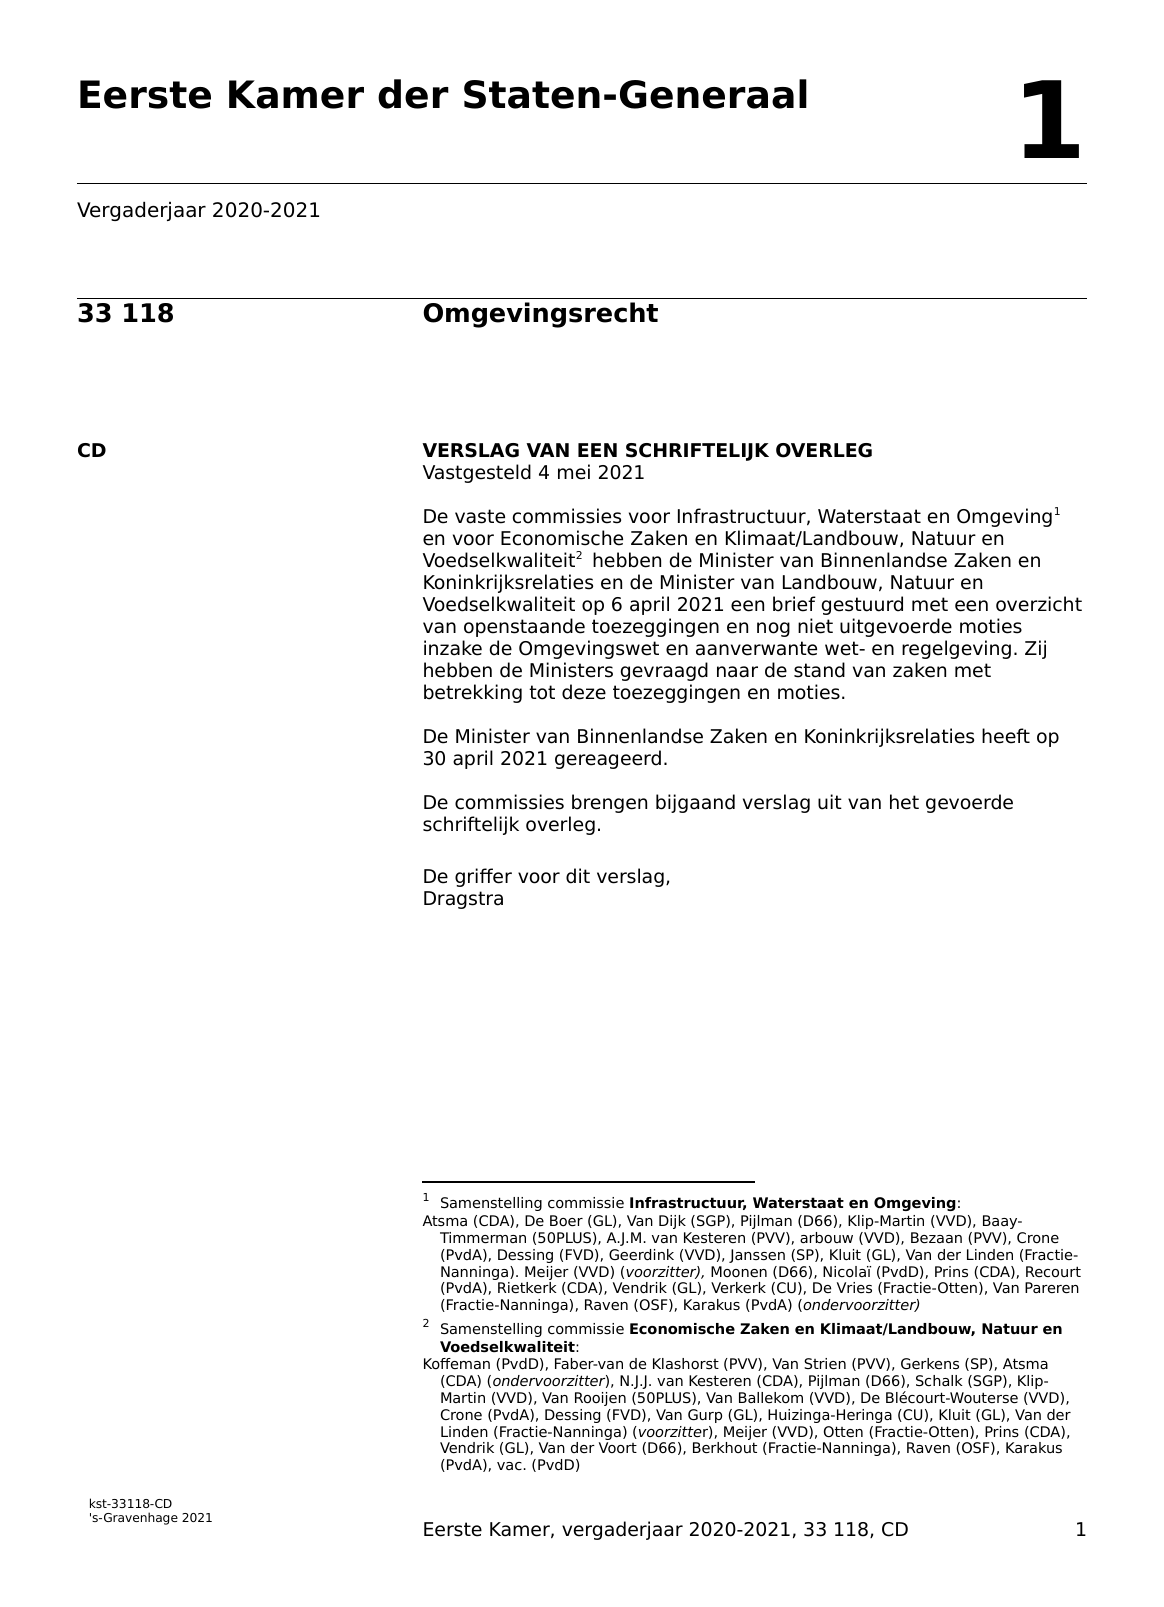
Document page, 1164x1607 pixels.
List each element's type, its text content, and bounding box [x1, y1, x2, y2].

subtitle CD VERSLAG VAN EEN SCHRIFTELIJK OVERLEG [77, 440, 1087, 462]
text De commissies brengen bijgaand verslag uit van het gevoerde schriftelijk overleg. [422, 792, 1087, 836]
text De griffer voor dit verslag, Dragstra [422, 866, 1087, 910]
text Vastgesteld 4 mei 2021 [422, 462, 1087, 484]
table_cell Vergaderjaar 2020-2021 [77, 184, 1087, 298]
text Samenstelling commissie Economische Zaken en Klimaat/Landbouw, Natuur en Voedselkwaliteit: [422, 1317, 1087, 1356]
text Atsma (CDA), De Boer (GL), Van Dijk (SGP), Pijlman (D66), Klip-Martin (VVD), Baay-Timmerman (50PLUS), A.J.M. van Kesteren (PVV), arbouw (VVD), Bezaan (PVV), Crone (PvdA), Dessing (FVD), Geerdink (VVD), Janssen (SP), Kluit (GL), Van der Linden (Fractie-Nanninga). Meijer (VVD) (voorzitter), Moonen (D66), Nicolaï (PvdD), Prins (CDA), Recourt (PvdA), Rietkerk (CDA), Vendrik (GL), Verkerk (CU), De Vries (Fractie-Otten), Van Pareren (Fractie-Nanninga), Raven (OSF), Karakus (PvdA) (ondervoorzitter) [422, 1213, 1087, 1314]
text De Minister van Binnenlandse Zaken en Koninkrijksrelaties heeft op 30 april 2021 gereageerd. [422, 726, 1087, 770]
text Samenstelling commissie Infrastructuur, Waterstaat en Omgeving: [422, 1191, 1087, 1213]
text kst-33118-CD [88, 1497, 323, 1511]
text De vaste commissies voor Infrastructuur, Waterstaat en Omgeving en voor Economische Zaken en Klimaat/Landbouw, Natuur en Voedselkwaliteit hebben de Minister van Binnenlandse Zaken en Koninkrijksrelaties en de Minister van Landbouw, Natuur en Voedselkwaliteit op 6 april 2021 een brief gestuurd met een overzicht van openstaande toezeggingen en nog niet uitgevoerde moties inzake de Omgevingswet en aanverwante wet- en regelgeving. Zij hebben de Ministers gevraagd naar de stand van zaken met betrekking tot deze toezeggingen en moties. [422, 506, 1087, 704]
text Koffeman (PvdD), Faber-van de Klashorst (PVV), Van Strien (PVV), Gerkens (SP), Atsma (CDA) (ondervoorzitter), N.J.J. van Kesteren (CDA), Pijlman (D66), Schalk (SGP), Klip-Martin (VVD), Van Rooijen (50PLUS), Van Ballekom (VVD), De Blécourt-Wouterse (VVD), Crone (PvdA), Dessing (FVD), Van Gurp (GL), Huizinga-Heringa (CU), Kluit (GL), Van der Linden (Fractie-Nanninga) (voorzitter), Meijer (VVD), Otten (Fractie-Otten), Prins (CDA), Vendrik (GL), Van der Voort (D66), Berkhout (Fractie-Nanninga), Raven (OSF), Karakus (PvdA), vac. (PvdD) [422, 1356, 1087, 1474]
table_header 1 [886, 59, 1087, 183]
table_header Eerste Kamer der Staten-Generaal [77, 59, 886, 183]
text 's-Gravenhage 2021 [88, 1511, 323, 1525]
subtitle 33 118 Omgevingsrecht [77, 299, 1087, 329]
